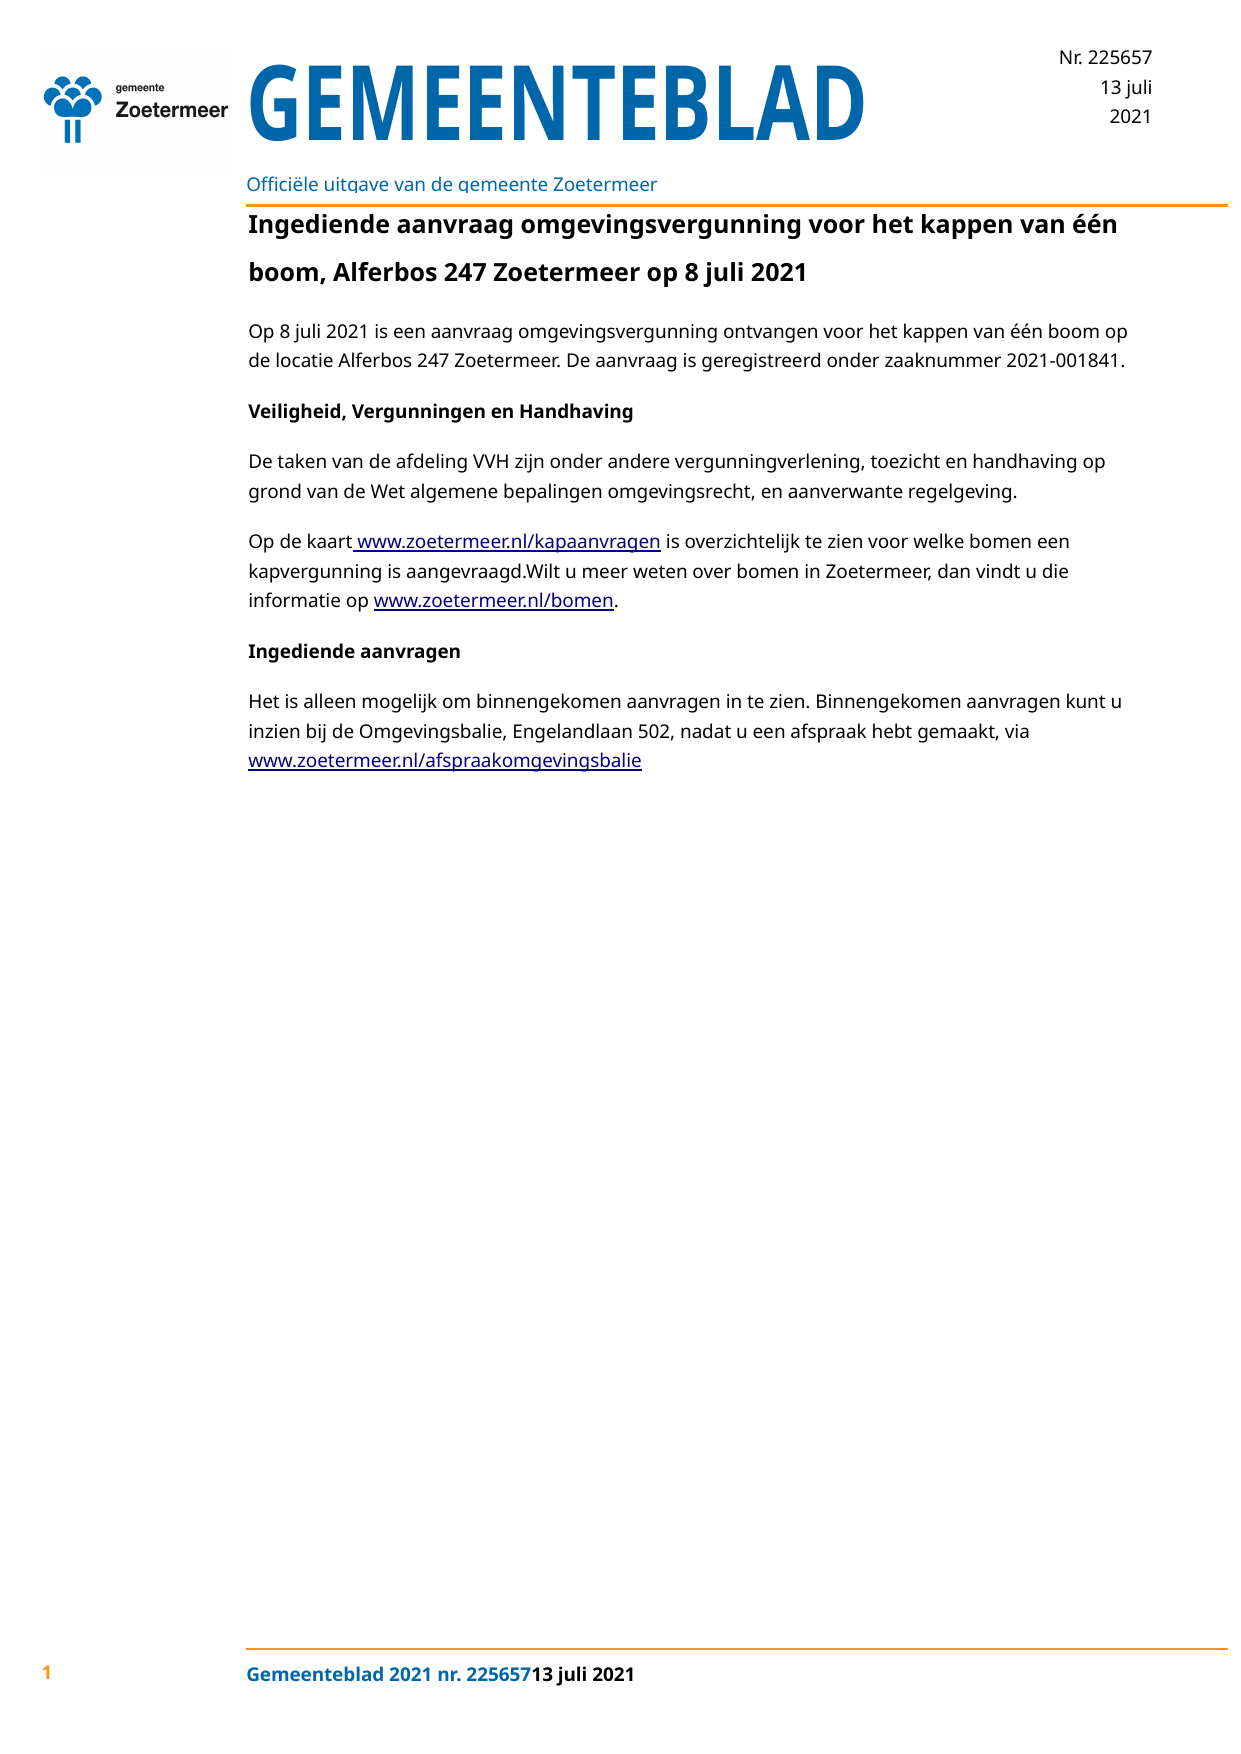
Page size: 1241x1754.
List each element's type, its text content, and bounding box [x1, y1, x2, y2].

text Het is alleen mogelijk om binnengekomen aanvragen in te zien. Binnengekomen aanvragen kunt u inzien bij de Omgevingsbalie, Engelandlaan 502, nadat u een afspraak hebt gemaakt, via www.zoetermeer.nl/afspraakomgevingsbalie [248, 688, 1152, 773]
text Op 8 juli 2021 is een aanvraag omgevingsvergunning ontvangen voor het kappen van één boom op de locatie Alferbos 247 Zoetermeer. De aanvraag is geregistreerd onder zaaknummer 2021-001841. [248, 318, 1152, 373]
picture [41, 47, 231, 172]
text Veiligheid, Vergunningen en Handhaving [248, 398, 1152, 424]
text Ingediende aanvragen [248, 638, 1152, 664]
text Op de kaart www.zoetermeer.nl/kapaanvragen is overzichtelijk te zien voor welke bomen een kapvergunning is aangevraagd.Wilt u meer weten over bomen in Zoetermeer, dan vindt u die informatie op www.zoetermeer.nl/bomen. [248, 528, 1152, 613]
text Ingediende aanvraag omgevingsvergunning voor het kappen van één boom, Alferbos 247 Zoetermeer op 8 juli 2021 [248, 207, 1152, 288]
text De taken van de afdeling VVH zijn onder andere vergunningverlening, toezicht en handhaving op grond van de Wet algemene bepalingen omgevingsrecht, en aanverwante regelgeving. [248, 448, 1152, 504]
